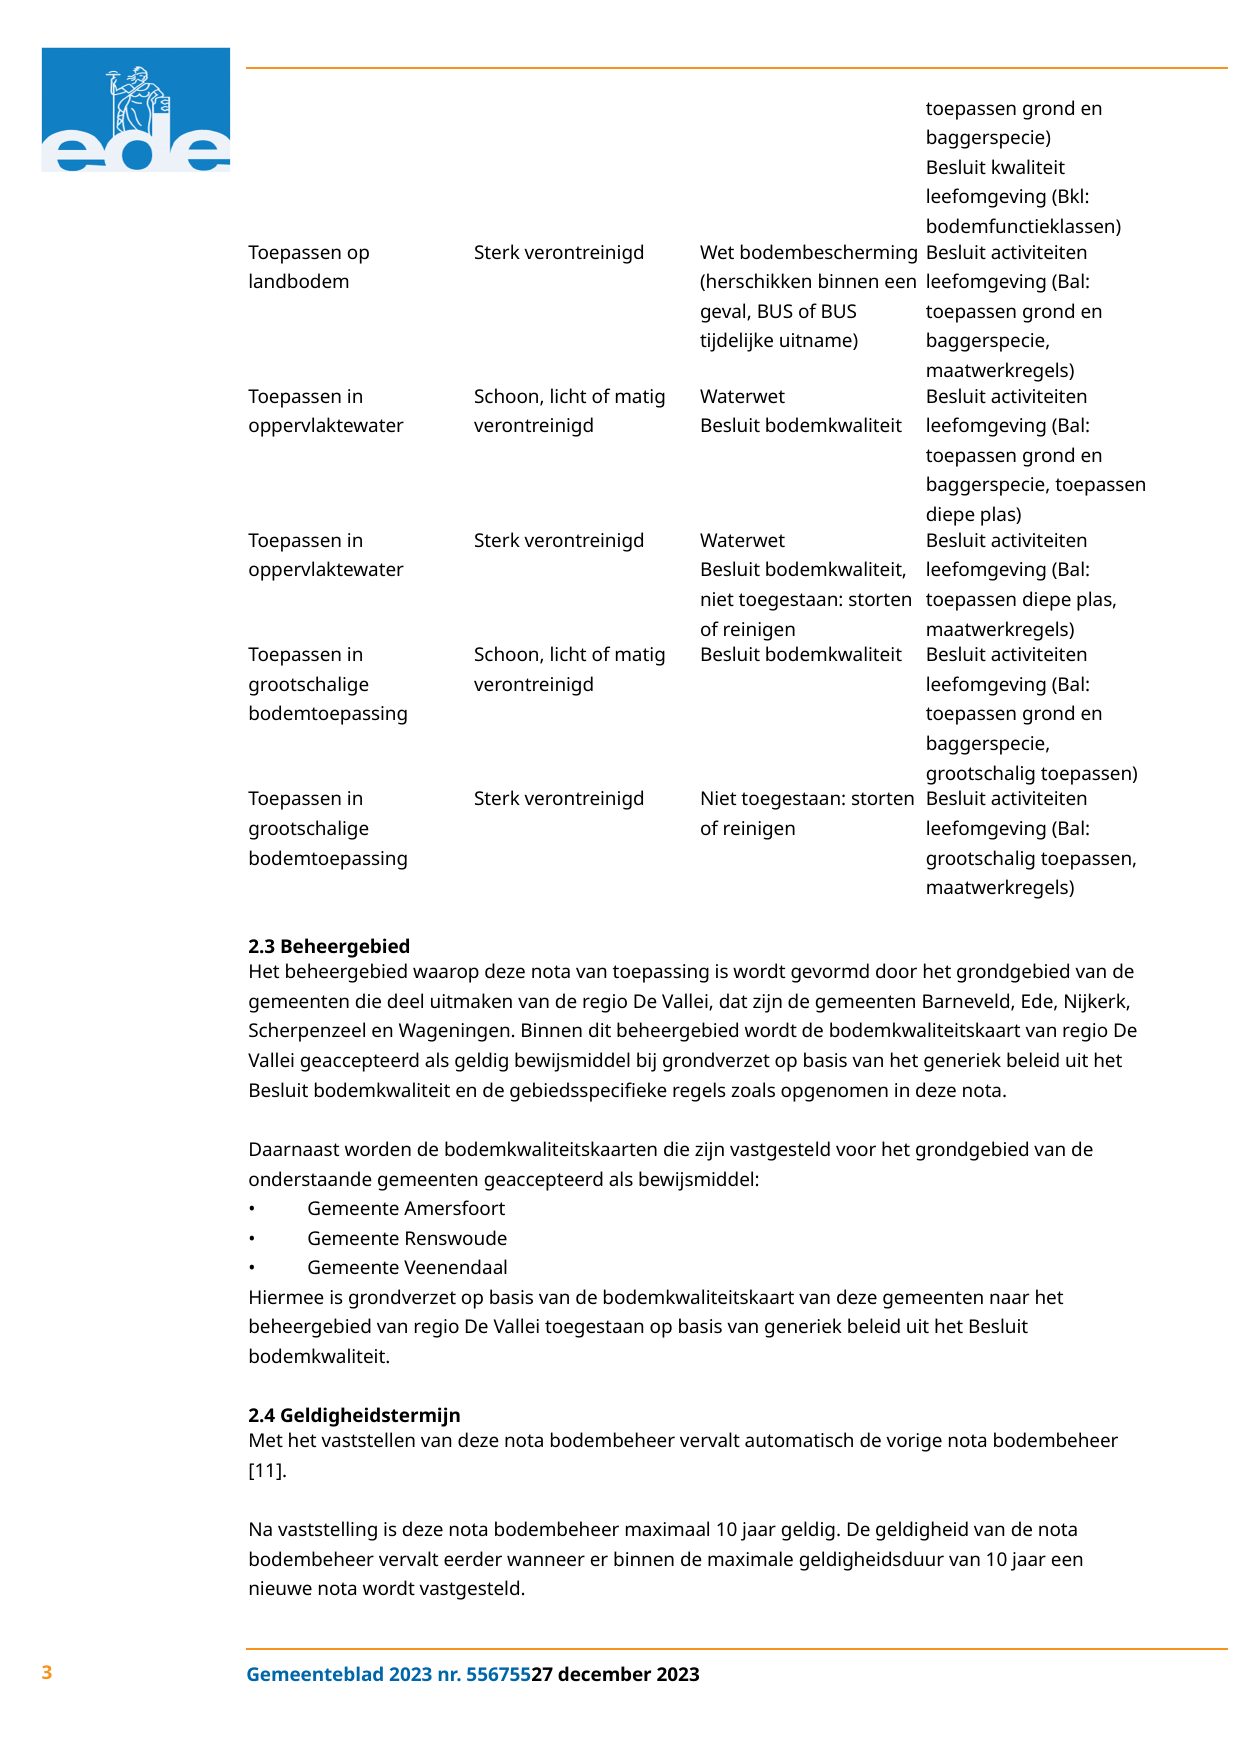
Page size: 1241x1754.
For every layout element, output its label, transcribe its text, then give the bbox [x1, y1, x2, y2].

table_cell Waterwet Besluit bodemkwaliteit [700, 383, 926, 527]
table_cell [248, 95, 474, 239]
table_cell Sterk verontreinigd [474, 527, 700, 641]
table_cell Toepassen in oppervlaktewater [248, 383, 474, 527]
table_cell Sterk verontreinigd [474, 239, 700, 383]
table_cell Sterk verontreinigd [474, 786, 700, 900]
text Met het vaststellen van deze nota bodembeheer vervalt automatisch de vorige nota bodembeheer [11]. [248, 1427, 1152, 1483]
table_cell Besluit activiteiten leefomgeving (Bal: toepassen grond en baggerspecie, toepassen diepe plas) [926, 383, 1152, 527]
table_cell Niet toegestaan: storten of reinigen [700, 786, 926, 900]
text 2.4 Geldigheidstermijn [248, 1402, 1152, 1427]
table_header Daarnaast worden de bodemkwaliteitskaarten die zijn vastgesteld voor het grondgebied van de onderstaande gemeenten geaccepteerd als bewijsmiddel: Gemeente Amersfoort Gemeente Renswoude Gemeente Veenendaal Hiermee is grondverzet op basis van de bodemkwaliteitskaart van deze gemeenten naar het beheergebied van regio De Vallei toegestaan op basis van generiek beleid uit het Besluit bodemkwaliteit. [248, 1136, 1152, 1369]
text Het beheergebied waarop deze nota van toepassing is wordt gevormd door het grondgebied van de gemeenten die deel uitmaken van de regio De Vallei, dat zijn de gemeenten Barneveld, Ede, Nijkerk, Scherpenzeel en Wageningen. Binnen dit beheergebied wordt de bodemkwaliteitskaart van regio De Vallei geaccepteerd als geldig bewijsmiddel bij grondverzet op basis van het generiek beleid uit het Besluit bodemkwaliteit en de gebiedsspecifieke regels zoals opgenomen in deze nota. [248, 958, 1152, 1103]
table_cell Besluit activiteiten leefomgeving (Bal: toepassen grond en baggerspecie, maatwerkregels) [926, 239, 1152, 383]
table_cell Wet bodembescherming (herschikken binnen een geval, BUS of BUS tijdelijke uitname) [700, 239, 926, 383]
table_cell Toepassen in oppervlaktewater [248, 527, 474, 641]
table_cell [700, 95, 926, 239]
table_cell Besluit activiteiten leefomgeving (Bal: grootschalig toepassen, maatwerkregels) [926, 786, 1152, 900]
text Na vaststelling is deze nota bodembeheer maximaal 10 jaar geldig. De geldigheid van de nota bodembeheer vervalt eerder wanneer er binnen de maximale geldigheidsduur van 10 jaar een nieuwe nota wordt vastgesteld. [248, 1516, 1152, 1601]
table_cell Waterwet Besluit bodemkwaliteit, niet toegestaan: storten of reinigen [700, 527, 926, 641]
table_cell Besluit activiteiten leefomgeving (Bal: toepassen diepe plas, maatwerkregels) [926, 527, 1152, 641]
picture [41, 47, 231, 172]
table_cell Toepassen op landbodem [248, 239, 474, 383]
table_cell [474, 95, 700, 239]
table_cell Schoon, licht of matig verontreinigd [474, 641, 700, 786]
table_cell Toepassen in grootschalige bodemtoepassing [248, 641, 474, 786]
text 2.3 Beheergebied [248, 933, 1152, 958]
table_cell Besluit activiteiten leefomgeving (Bal: toepassen grond en baggerspecie, grootschalig toepassen) [926, 641, 1152, 786]
table_cell toepassen grond en baggerspecie) Besluit kwaliteit leefomgeving (Bkl: bodemfunctieklassen) [926, 95, 1152, 239]
table_cell Toepassen in grootschalige bodemtoepassing [248, 786, 474, 900]
table_cell Besluit bodemkwaliteit [700, 641, 926, 786]
table_cell Schoon, licht of matig verontreinigd [474, 383, 700, 527]
